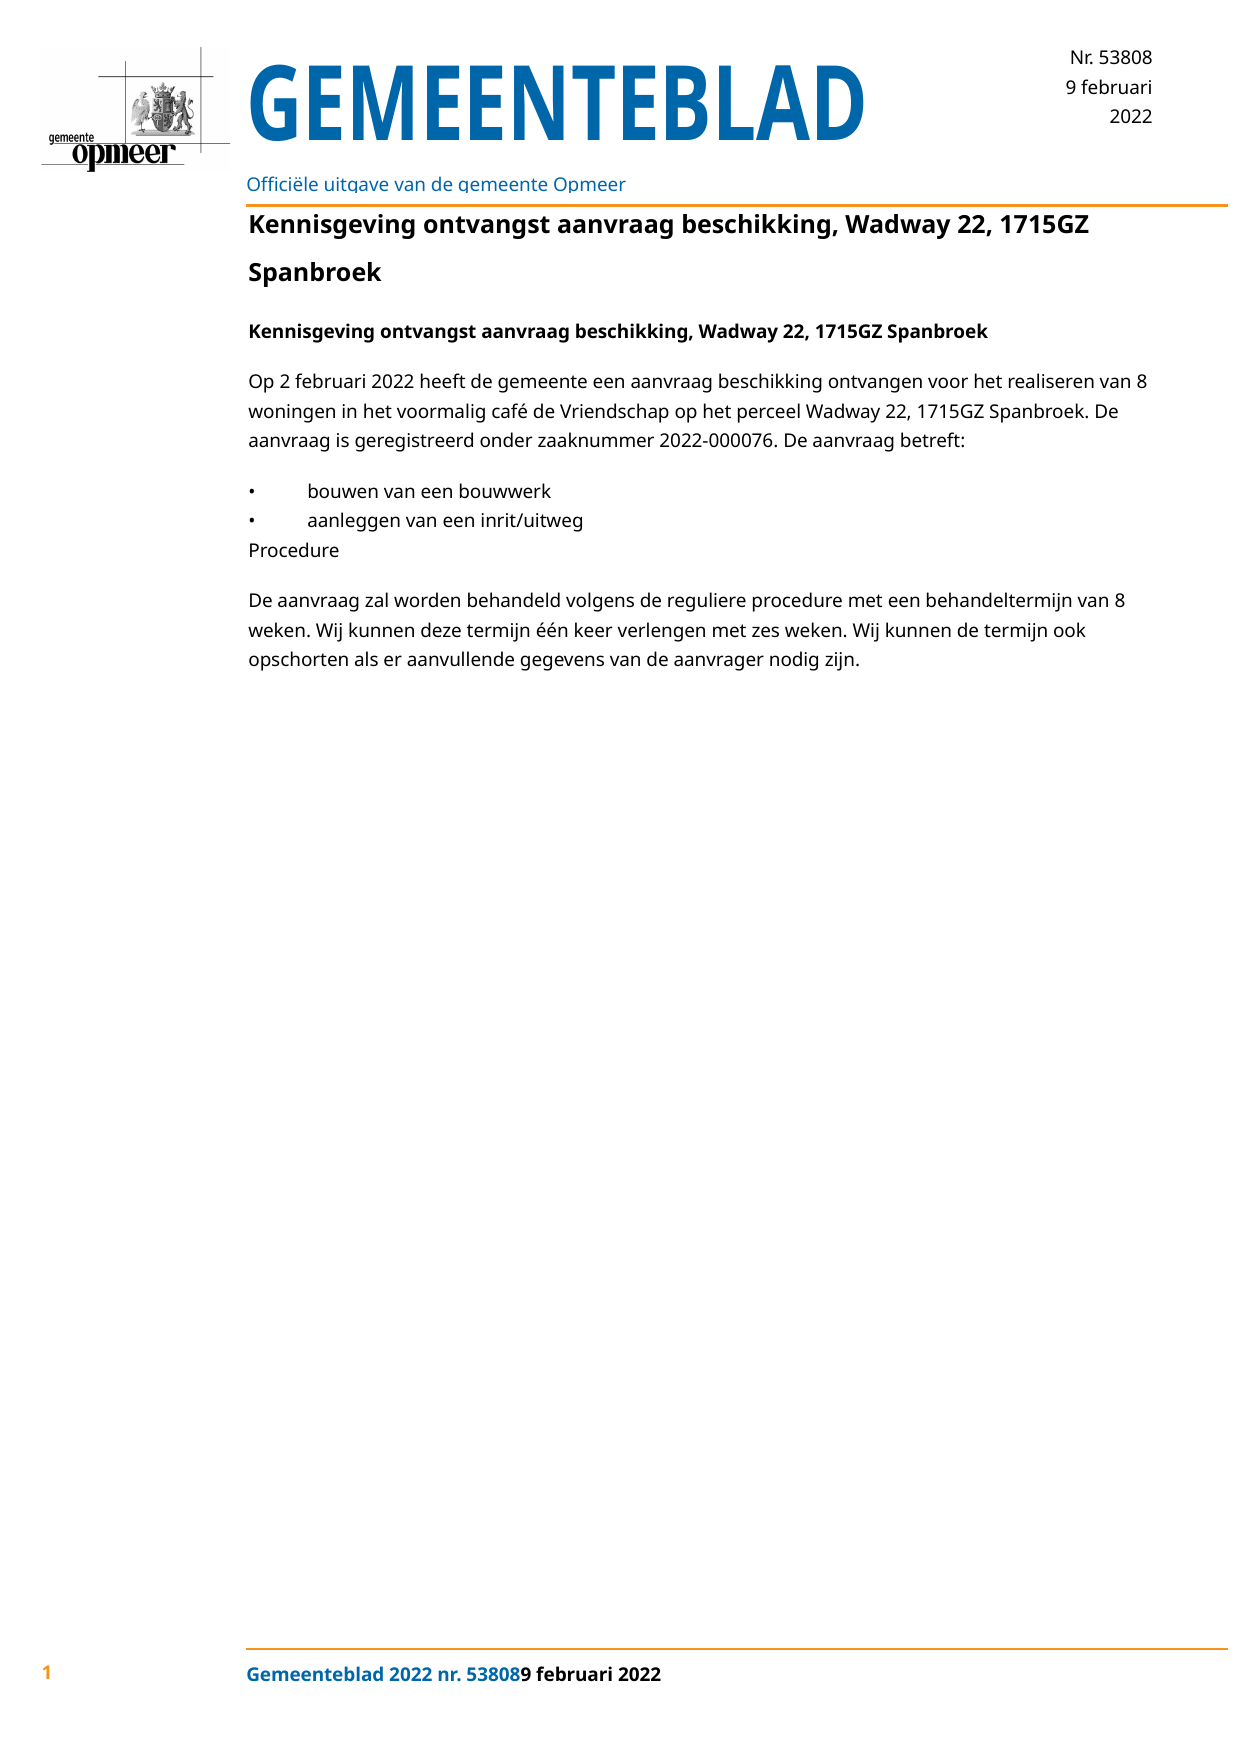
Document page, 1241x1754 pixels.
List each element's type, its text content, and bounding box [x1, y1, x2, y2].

text Op 2 februari 2022 heeft de gemeente een aanvraag beschikking ontvangen voor het realiseren van 8 woningen in het voormalig café de Vriendschap op het perceel Wadway 22, 1715GZ Spanbroek. De aanvraag is geregistreerd onder zaaknummer 2022-000076. De aanvraag betreft: [248, 368, 1152, 453]
text Procedure [248, 537, 1152, 563]
list aanleggen van een inrit/uitweg [248, 507, 1152, 533]
text Kennisgeving ontvangst aanvraag beschikking, Wadway 22, 1715GZ Spanbroek [248, 207, 1152, 288]
list bouwen van een bouwwerk [248, 478, 1152, 504]
picture [41, 47, 231, 172]
text De aanvraag zal worden behandeld volgens de reguliere procedure met een behandeltermijn van 8 weken. Wij kunnen deze termijn één keer verlengen met zes weken. Wij kunnen de termijn ook opschorten als er aanvullende gegevens van de aanvrager nodig zijn. [248, 587, 1152, 672]
text Kennisgeving ontvangst aanvraag beschikking, Wadway 22, 1715GZ Spanbroek [248, 318, 1152, 344]
